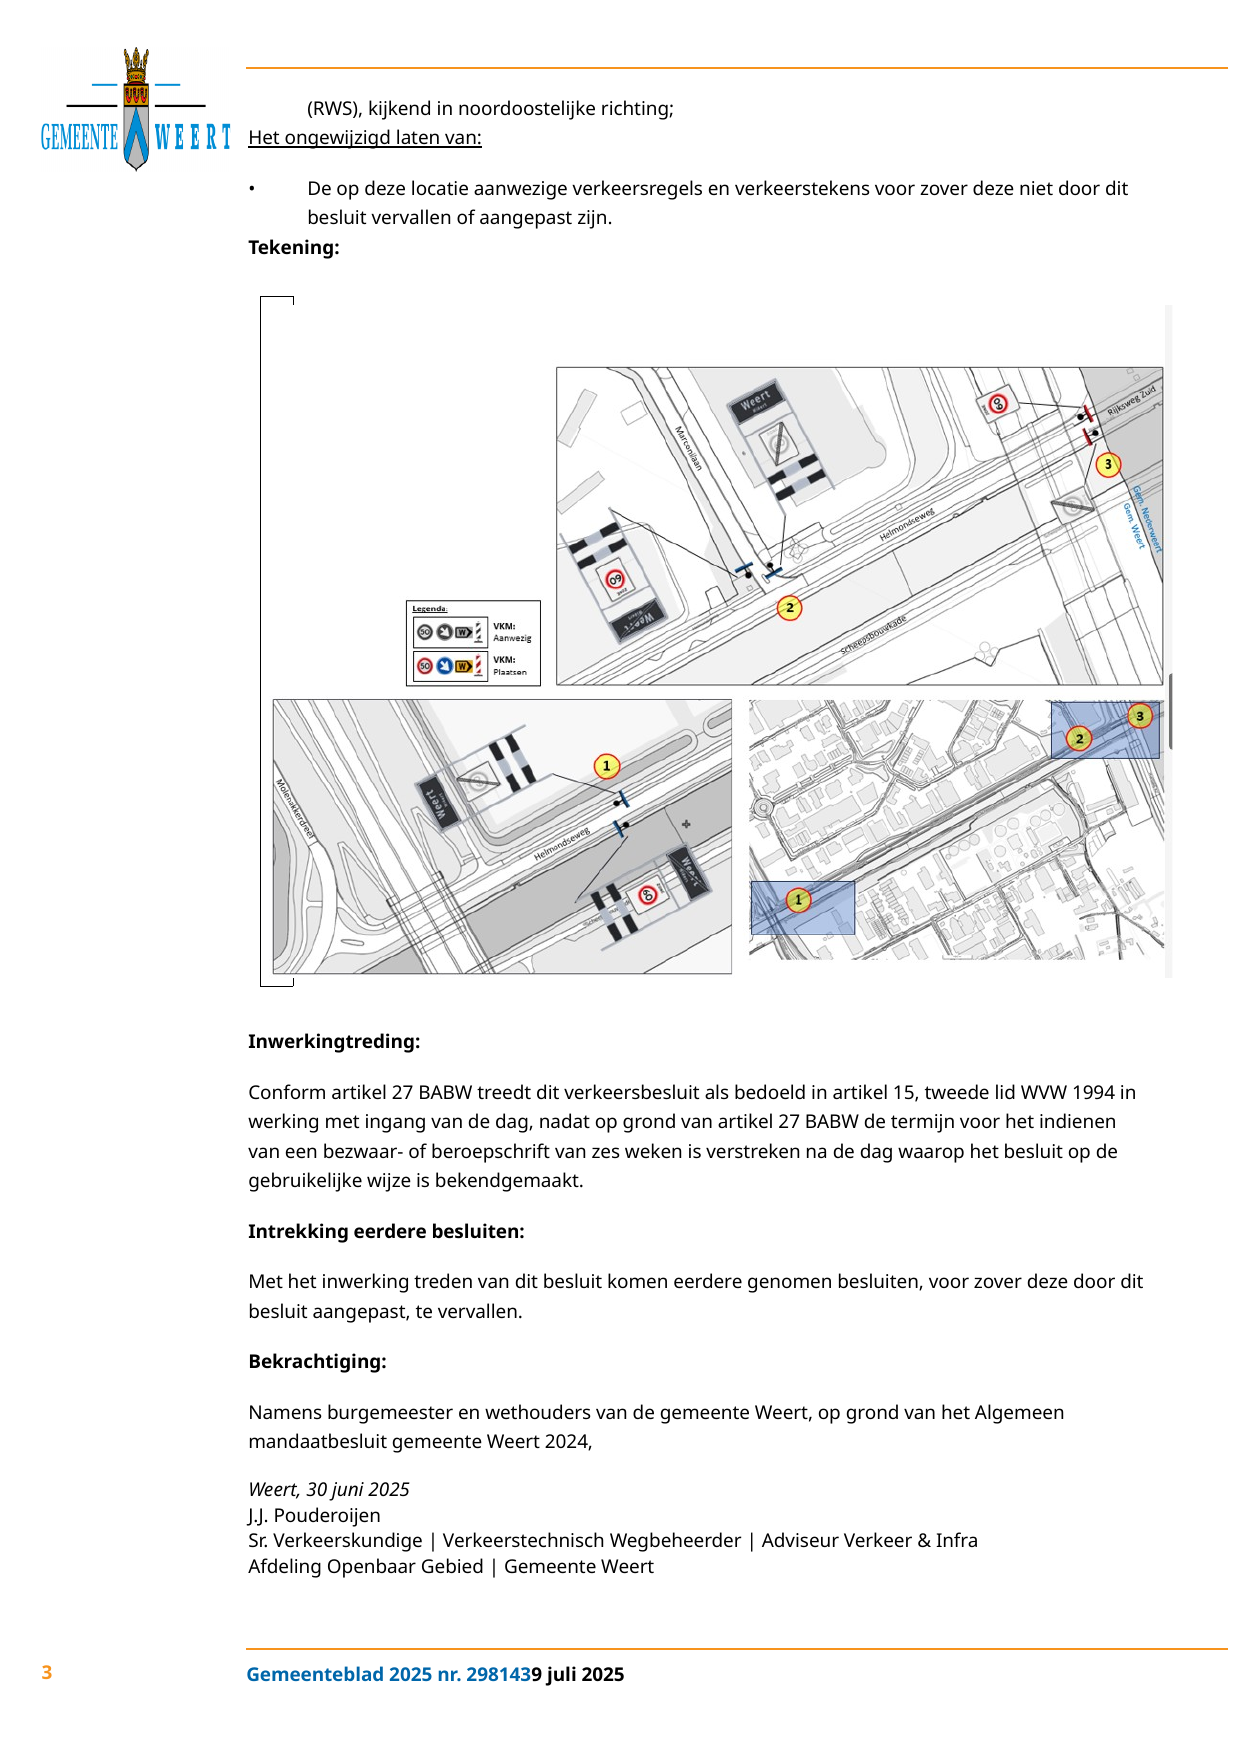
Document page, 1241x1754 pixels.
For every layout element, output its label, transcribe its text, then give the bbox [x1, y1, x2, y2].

text J.J. Pouderoijen [248, 1502, 1152, 1528]
text Afdeling Openbaar Gebied | Gemeente Weert [248, 1553, 1152, 1579]
text Het ongewijzigd laten van: [248, 124, 1152, 150]
picture [41, 47, 231, 172]
text Namens burgemeester en wethouders van de gemeente Weert, op grond van het Algemeen mandaatbesluit gemeente Weert 2024, [248, 1399, 1152, 1454]
list (RWS), kijkend in noordoostelijke richting; [248, 95, 1152, 121]
text Inwerkingtreding: [248, 1028, 1152, 1054]
text Weert, 30 juni 2025 [248, 1476, 1152, 1502]
text Tekening: [248, 234, 1152, 260]
text Met het inwerking treden van dit besluit komen eerdere genomen besluiten, voor zover deze door dit besluit aangepast, te vervallen. [248, 1268, 1152, 1324]
text Conform artikel 27 BABW treedt dit verkeersbesluit als bedoeld in artikel 15, tweede lid WVW 1994 in werking met ingang van de dag, nadat op grond van artikel 27 BABW de termijn voor het indienen van een bezwaar- of beroepschrift van zes weken is verstreken na de dag waarop het besluit op de gebruikelijke wijze is bekendgemaakt. [248, 1079, 1152, 1193]
text Sr. Verkeerskundige | Verkeerstechnisch Wegbeheerder | Adviseur Verkeer & Infra [248, 1528, 1152, 1553]
list De op deze locatie aanwezige verkeersregels en verkeerstekens voor zover deze niet door dit besluit vervallen of aangepast zijn. [248, 175, 1152, 230]
text Intrekking eerdere besluiten: [248, 1218, 1152, 1244]
text Bekrachtiging: [248, 1348, 1152, 1374]
picture [268, 305, 1173, 978]
